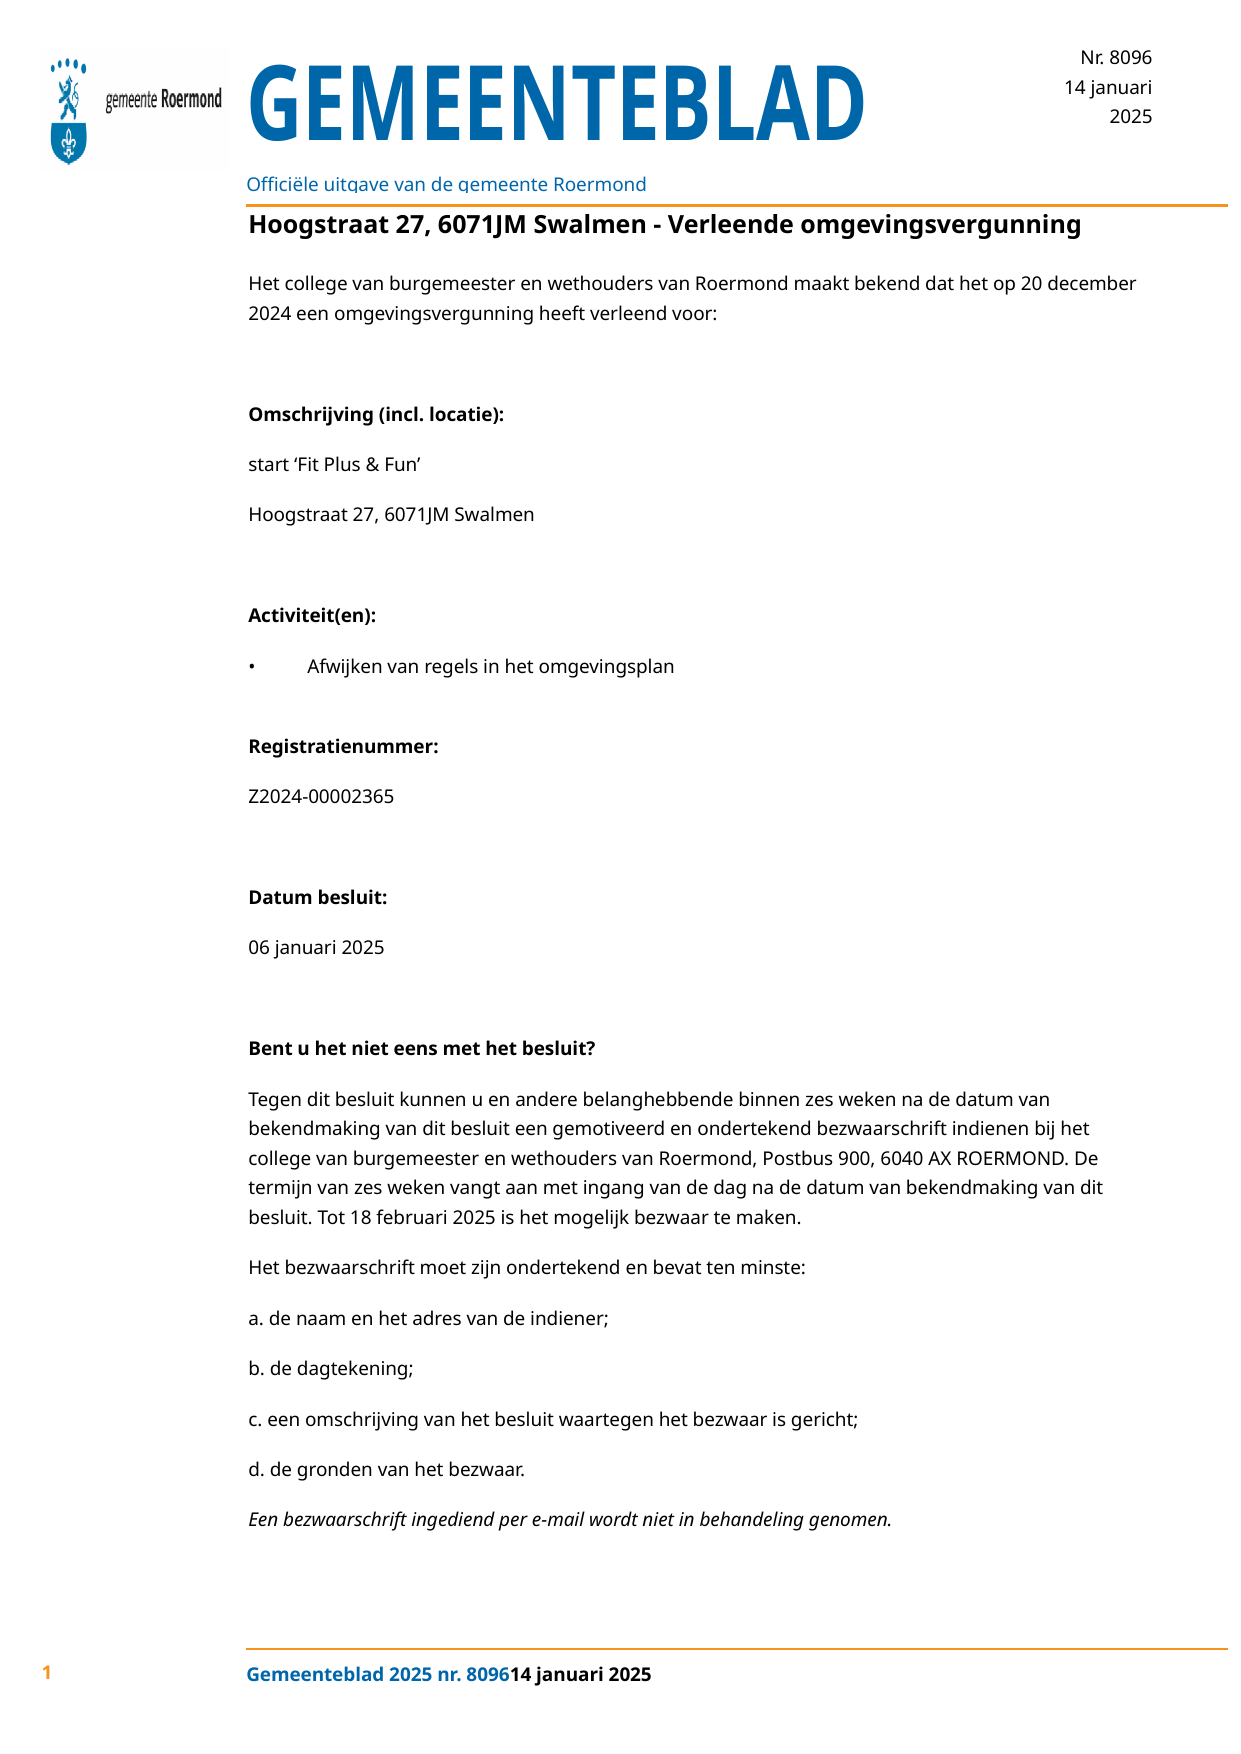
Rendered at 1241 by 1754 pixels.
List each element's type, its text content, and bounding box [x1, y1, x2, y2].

text b. de dagtekening; [248, 1355, 1152, 1381]
text c. een omschrijving van het besluit waartegen het bezwaar is gericht; [248, 1406, 1152, 1431]
text Registratienummer: [248, 733, 1152, 758]
text Hoogstraat 27, 6071JM Swalmen [248, 502, 1152, 527]
text Datum besluit: [248, 884, 1152, 910]
text Een bezwaarschrift ingediend per e-mail wordt niet in behandeling genomen. [248, 1507, 1152, 1532]
text Tegen dit besluit kunnen u en andere belanghebbende binnen zes weken na de datum van bekendmaking van dit besluit een gemotiveerd en ondertekend bezwaarschrift indienen bij het college van burgemeester en wethouders van Roermond, Postbus 900, 6040 AX ROERMOND. De termijn van zes weken vangt aan met ingang van de dag na de datum van bekendmaking van dit besluit. Tot 18 februari 2025 is het mogelijk bezwaar te maken. [248, 1086, 1152, 1230]
text Omschrijving (incl. locatie): [248, 401, 1152, 426]
text Het bezwaarschrift moet zijn ondertekend en bevat ten minste: [248, 1254, 1152, 1280]
text Het college van burgemeester en wethouders van Roermond maakt bekend dat het op 20 december 2024 een omgevingsvergunning heeft verleend voor: [248, 270, 1152, 326]
text start ‘Fit Plus & Fun’ [248, 451, 1152, 477]
text 06 januari 2025 [248, 934, 1152, 960]
text d. de gronden van het bezwaar. [248, 1456, 1152, 1482]
picture [41, 47, 231, 172]
list Afwijken van regels in het omgevingsplan [248, 653, 1152, 678]
text Bent u het niet eens met het besluit? [248, 1035, 1152, 1061]
text Hoogstraat 27, 6071JM Swalmen - Verleende omgevingsvergunning [248, 207, 1152, 241]
text Activiteit(en): [248, 602, 1152, 628]
text a. de naam en het adres van de indiener; [248, 1305, 1152, 1331]
text Z2024-00002365 [248, 783, 1152, 809]
